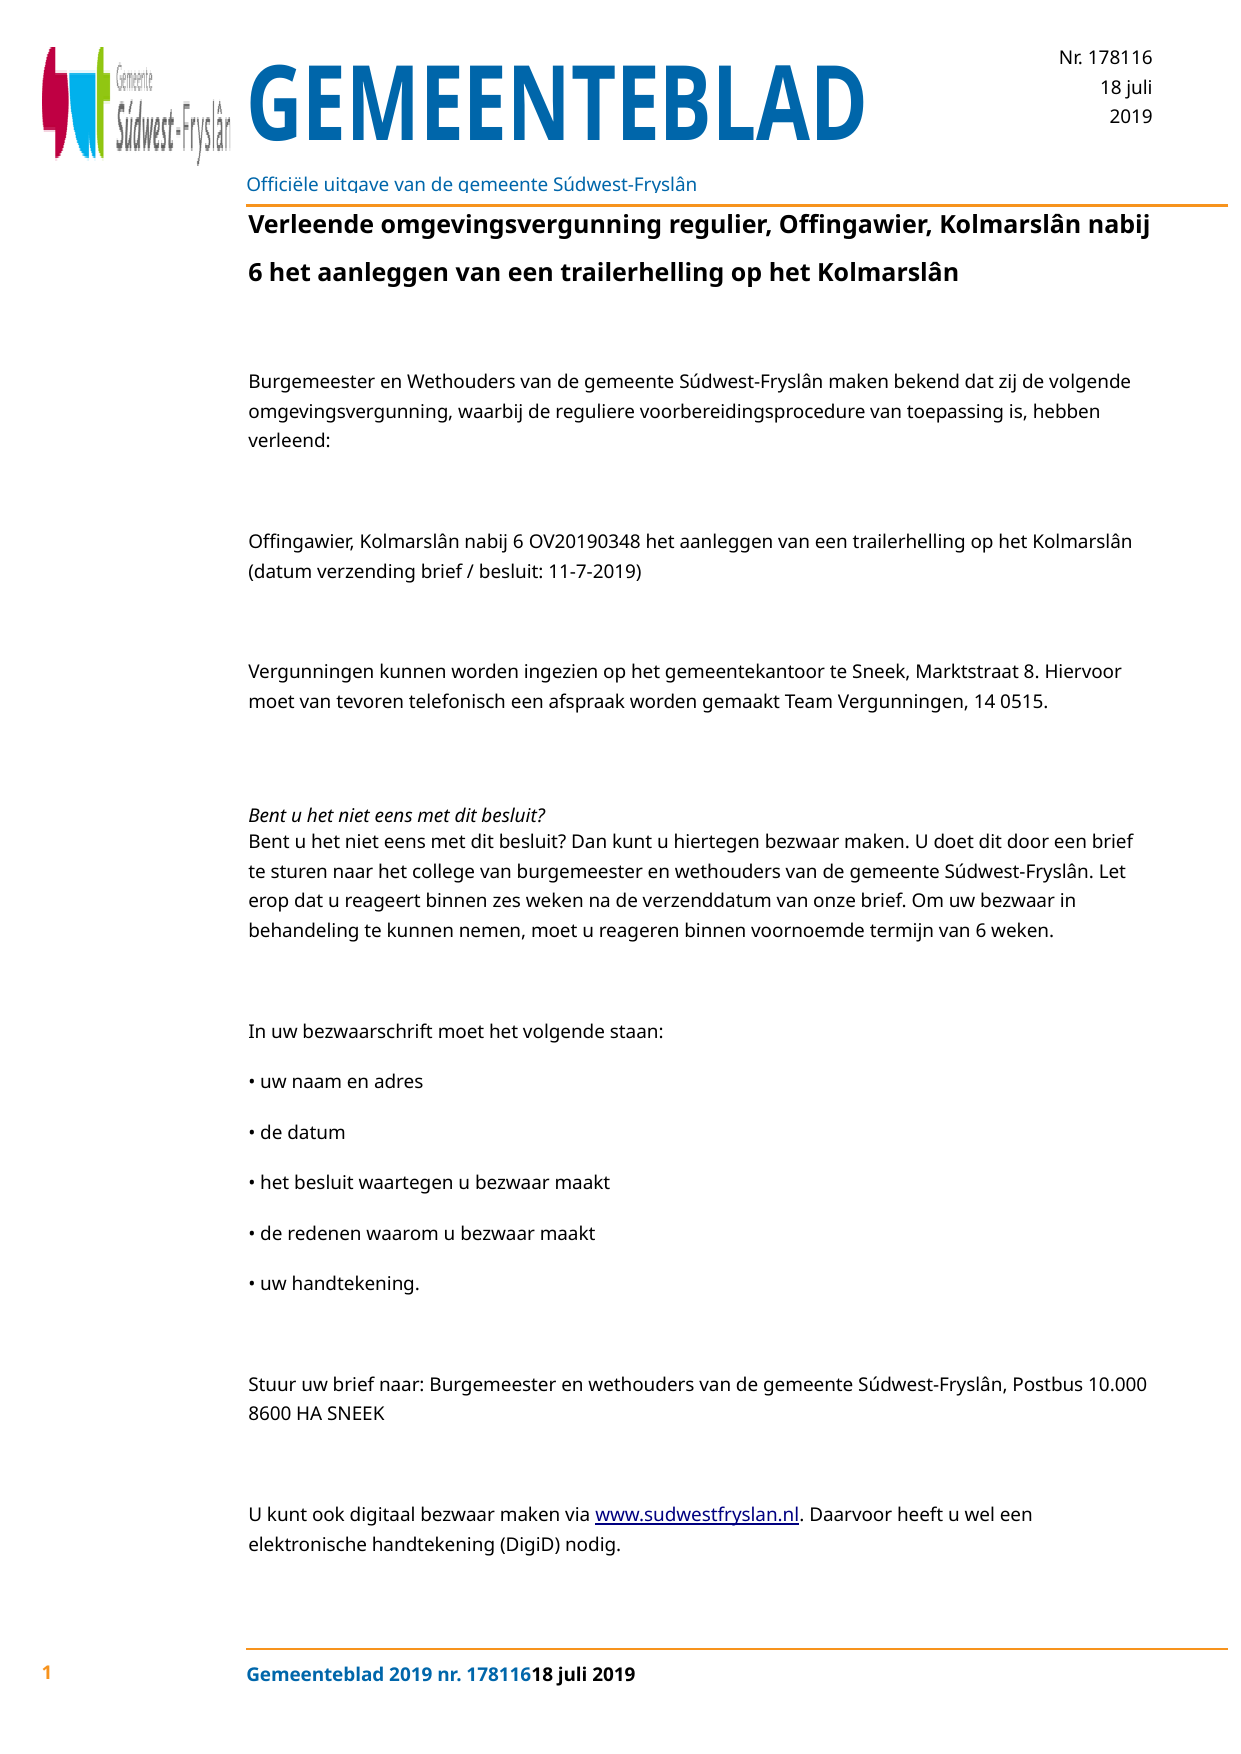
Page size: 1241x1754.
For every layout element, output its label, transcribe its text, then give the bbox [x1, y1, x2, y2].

text Verleende omgevingsvergunning regulier, Offingawier, Kolmarslân nabij 6 het aanleggen van een trailerhelling op het Kolmarslân [248, 207, 1152, 288]
text • de datum [248, 1119, 1152, 1144]
text In uw bezwaarschrift moet het volgende staan: [248, 1018, 1152, 1044]
text Bent u het niet eens met dit besluit? Dan kunt u hiertegen bezwaar maken. U doet dit door een brief te sturen naar het college van burgemeester en wethouders van de gemeente Súdwest-Fryslân. Let erop dat u reageert binnen zes weken na de verzenddatum van onze brief. Om uw bezwaar in behandeling te kunnen nemen, moet u reageren binnen voornoemde termijn van 6 weken. [248, 828, 1152, 943]
text • de redenen waarom u bezwaar maakt [248, 1220, 1152, 1245]
text Offingawier, Kolmarslân nabij 6 OV20190348 het aanleggen van een trailerhelling op het Kolmarslân (datum verzending brief / besluit: 11-7-2019) [248, 528, 1152, 584]
text Vergunningen kunnen worden ingezien op het gemeentekantoor te Sneek, Marktstraat 8. Hiervoor moet van tevoren telefonisch een afspraak worden gemaakt Team Vergunningen, 14 0515. [248, 659, 1152, 714]
text U kunt ook digitaal bezwaar maken via www.sudwestfryslan.nl. Daarvoor heeft u wel een elektronische handtekening (DigiD) nodig. [248, 1501, 1152, 1557]
text • uw naam en adres [248, 1068, 1152, 1094]
text • het besluit waartegen u bezwaar maakt [248, 1169, 1152, 1195]
text Stuur uw brief naar: Burgemeester en wethouders van de gemeente Súdwest-Fryslân, Postbus 10.000 8600 HA SNEEK [248, 1371, 1152, 1426]
text Burgemeester en Wethouders van de gemeente Súdwest-Fryslân maken bekend dat zij de volgende omgevingsvergunning, waarbij de reguliere voorbereidingsprocedure van toepassing is, hebben verleend: [248, 368, 1152, 453]
picture [41, 47, 231, 172]
text • uw handtekening. [248, 1270, 1152, 1296]
text Bent u het niet eens met dit besluit? [248, 803, 1152, 828]
